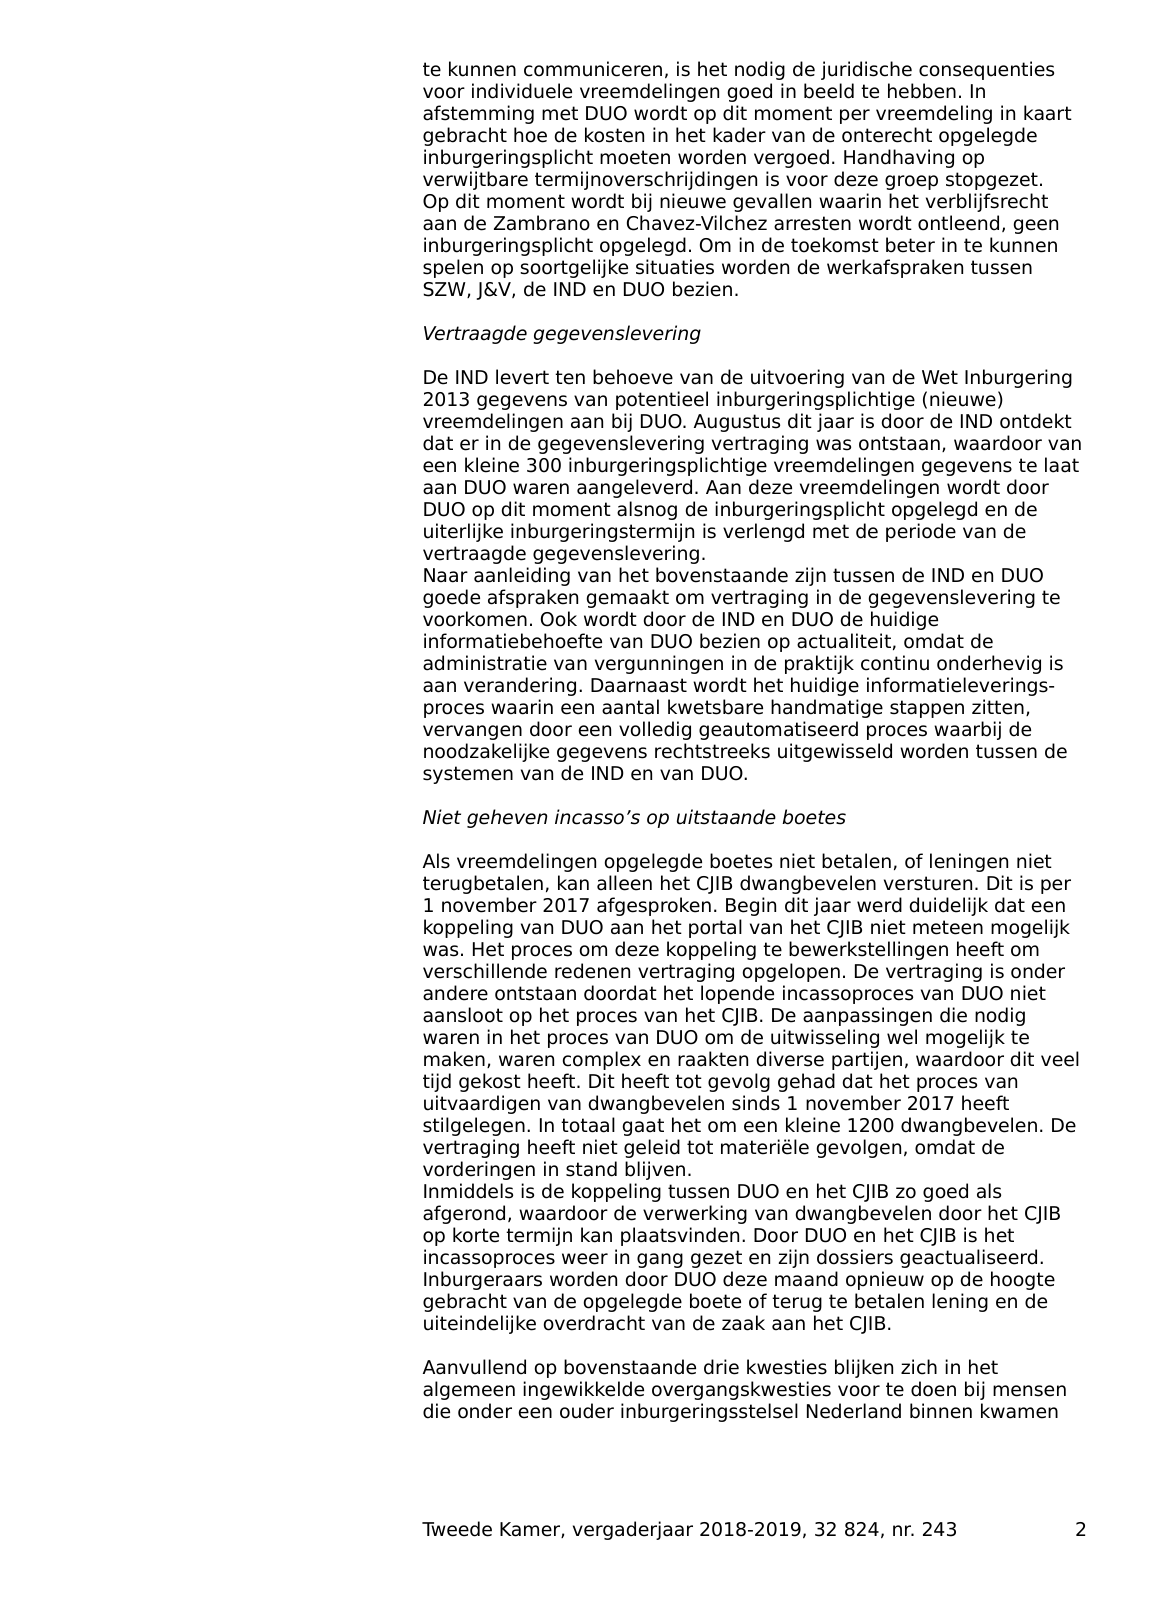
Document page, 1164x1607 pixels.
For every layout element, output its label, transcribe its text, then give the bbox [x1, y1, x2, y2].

text te kunnen communiceren, is het nodig de juridische consequenties voor individuele vreemdelingen goed in beeld te hebben. In afstemming met DUO wordt op dit moment per vreemdeling in kaart gebracht hoe de kosten in het kader van de onterecht opgelegde inburgeringsplicht moeten worden vergoed. Handhaving op verwijtbare termijnoverschrijdingen is voor deze groep stopgezet. [422, 59, 1087, 191]
text De IND levert ten behoeve van de uitvoering van de Wet Inburgering 2013 gegevens van potentieel inburgeringsplichtige (nieuwe) vreemdelingen aan bij DUO. Augustus dit jaar is door de IND ontdekt dat er in de gegevenslevering vertraging was ontstaan, waardoor van een kleine 300 inburgeringsplichtige vreemdelingen gegevens te laat aan DUO waren aangeleverd. Aan deze vreemdelingen wordt door DUO op dit moment alsnog de inburgeringsplicht opgelegd en de uiterlijke inburgeringstermijn is verlengd met de periode van de vertraagde gegevenslevering. [422, 367, 1087, 565]
text Naar aanleiding van het bovenstaande zijn tussen de IND en DUO goede afspraken gemaakt om vertraging in de gegevenslevering te voorkomen. Ook wordt door de IND en DUO de huidige informatiebehoefte van DUO bezien op actualiteit, omdat de administratie van vergunningen in de praktijk continu onderhevig is aan verandering. Daarnaast wordt het huidige informatieleverings-proces waarin een aantal kwetsbare handmatige stappen zitten, vervangen door een volledig geautomatiseerd proces waarbij de noodzakelijke gegevens rechtstreeks uitgewisseld worden tussen de systemen van de IND en van DUO. [422, 565, 1087, 785]
text Aanvullend op bovenstaande drie kwesties blijken zich in het algemeen ingewikkelde overgangskwesties voor te doen bij mensen die onder een ouder inburgeringsstelsel Nederland binnen kwamen [422, 1357, 1087, 1423]
text Inmiddels is de koppeling tussen DUO en het CJIB zo goed als afgerond, waardoor de verwerking van dwangbevelen door het CJIB op korte termijn kan plaatsvinden. Door DUO en het CJIB is het incassoproces weer in gang gezet en zijn dossiers geactualiseerd. Inburgeraars worden door DUO deze maand opnieuw op de hoogte gebracht van de opgelegde boete of terug te betalen lening en de uiteindelijke overdracht van de zaak aan het CJIB. [422, 1181, 1087, 1335]
text Op dit moment wordt bij nieuwe gevallen waarin het verblijfsrecht aan de Zambrano en Chavez-Vilchez arresten wordt ontleend, geen inburgeringsplicht opgelegd. Om in de toekomst beter in te kunnen spelen op soortgelijke situaties worden de werkafspraken tussen SZW, J&V, de IND en DUO bezien. [422, 191, 1087, 301]
subtitle Niet geheven incasso’s op uitstaande boetes [422, 807, 1087, 829]
text Als vreemdelingen opgelegde boetes niet betalen, of leningen niet terugbetalen, kan alleen het CJIB dwangbevelen versturen. Dit is per 1 november 2017 afgesproken. Begin dit jaar werd duidelijk dat een koppeling van DUO aan het portal van het CJIB niet meteen mogelijk was. Het proces om deze koppeling te bewerkstellingen heeft om verschillende redenen vertraging opgelopen. De vertraging is onder andere ontstaan doordat het lopende incassoproces van DUO niet aansloot op het proces van het CJIB. De aanpassingen die nodig waren in het proces van DUO om de uitwisseling wel mogelijk te maken, waren complex en raakten diverse partijen, waardoor dit veel tijd gekost heeft. Dit heeft tot gevolg gehad dat het proces van uitvaardigen van dwangbevelen sinds 1 november 2017 heeft stilgelegen. In totaal gaat het om een kleine 1200 dwangbevelen. De vertraging heeft niet geleid tot materiële gevolgen, omdat de vorderingen in stand blijven. [422, 851, 1087, 1181]
subtitle Vertraagde gegevenslevering [422, 323, 1087, 345]
